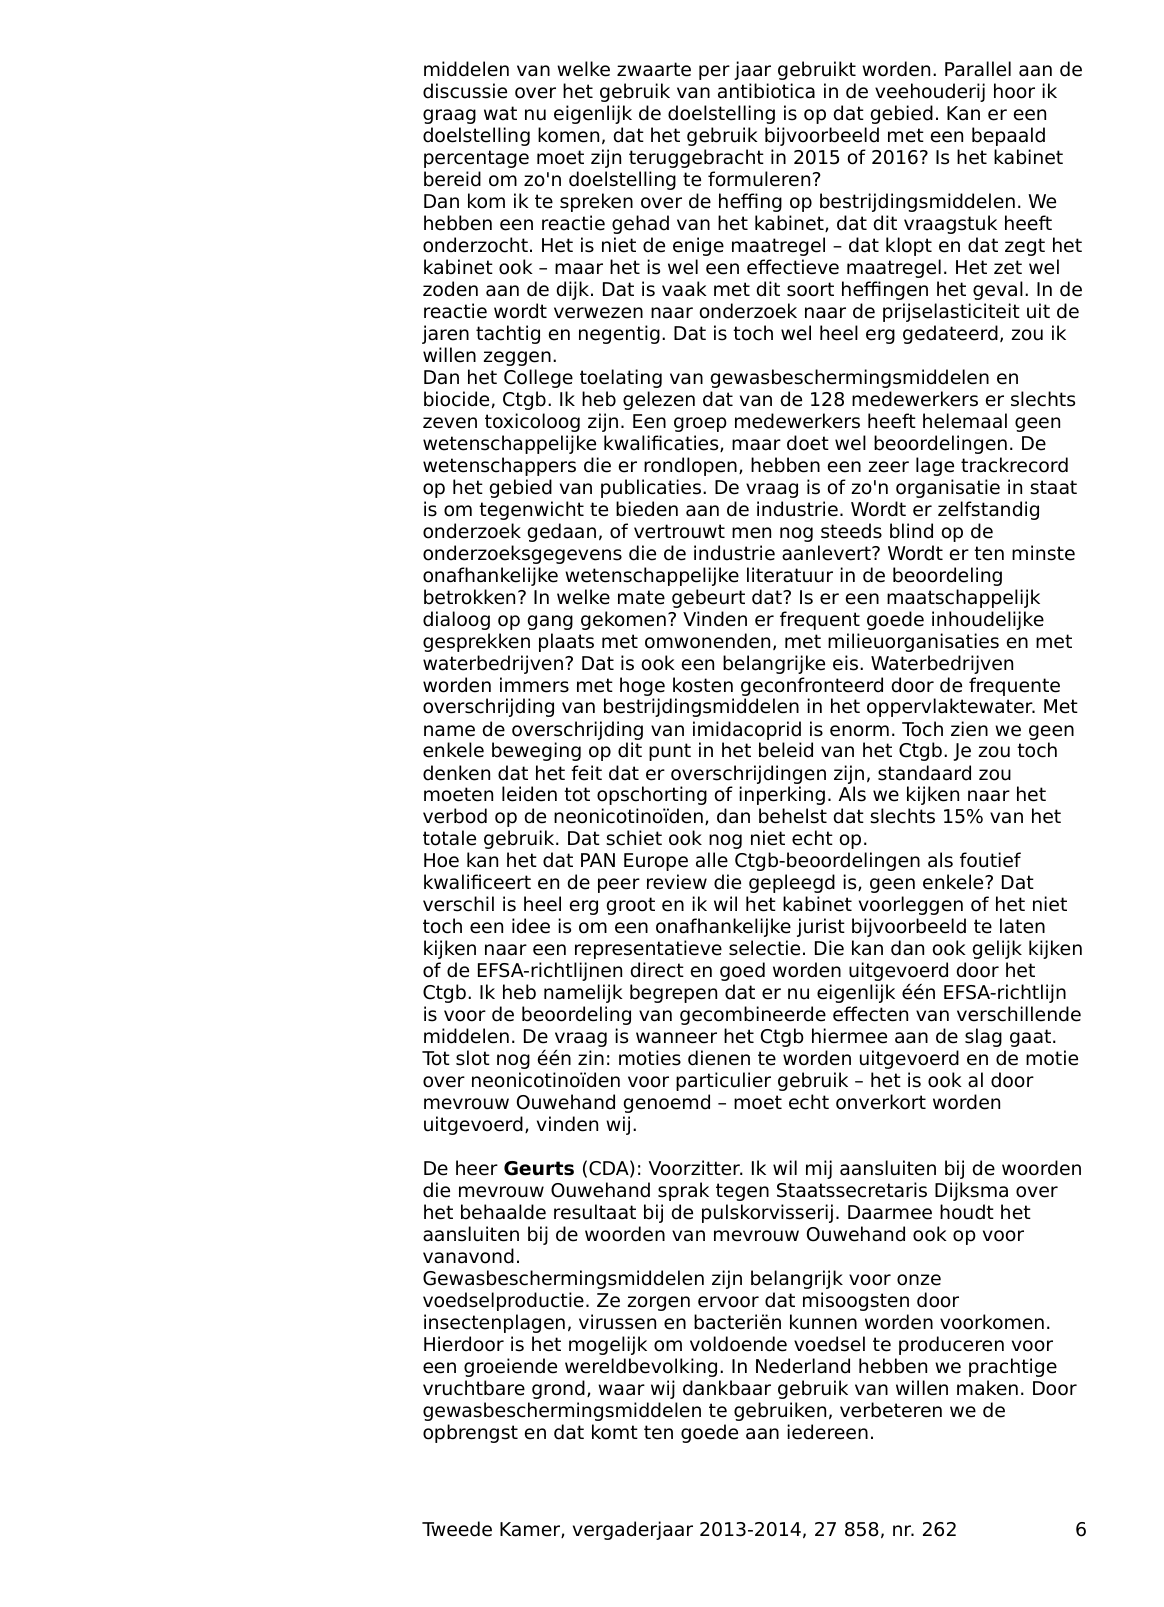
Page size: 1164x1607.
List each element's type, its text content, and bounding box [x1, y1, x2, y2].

text Dan het College toelating van gewasbeschermingsmiddelen en biocide, Ctgb. Ik heb gelezen dat van de 128 medewerkers er slechts zeven toxicoloog zijn. Een groep medewerkers heeft helemaal geen wetenschappelijke kwalificaties, maar doet wel beoordelingen. De wetenschappers die er rondlopen, hebben een zeer lage trackrecord op het gebied van publicaties. De vraag is of zo'n organisatie in staat is om tegenwicht te bieden aan de industrie. Wordt er zelfstandig onderzoek gedaan, of vertrouwt men nog steeds blind op de onderzoeksgegevens die de industrie aanlevert? Wordt er ten minste onafhankelijke wetenschappelijke literatuur in de beoordeling betrokken? In welke mate gebeurt dat? Is er een maatschappelijk dialoog op gang gekomen? Vinden er frequent goede inhoudelijke gesprekken plaats met omwonenden, met milieuorganisaties en met waterbedrijven? Dat is ook een belangrijke eis. Waterbedrijven worden immers met hoge kosten geconfronteerd door de frequente overschrijding van bestrijdingsmiddelen in het oppervlaktewater. Met name de overschrijding van imidacoprid is enorm. Toch zien we geen enkele beweging op dit punt in het beleid van het Ctgb. Je zou toch denken dat het feit dat er overschrijdingen zijn, standaard zou moeten leiden tot opschorting of inperking. Als we kijken naar het verbod op de neonicotinoïden, dan behelst dat slechts 15% van het totale gebruik. Dat schiet ook nog niet echt op. [422, 367, 1087, 850]
text Hoe kan het dat PAN Europe alle Ctgb-beoordelingen als foutief kwalificeert en de peer review die gepleegd is, geen enkele? Dat verschil is heel erg groot en ik wil het kabinet voorleggen of het niet toch een idee is om een onafhankelijke jurist bijvoorbeeld te laten kijken naar een representatieve selectie. Die kan dan ook gelijk kijken of de EFSA-richtlijnen direct en goed worden uitgevoerd door het Ctgb. Ik heb namelijk begrepen dat er nu eigenlijk één EFSA-richtlijn is voor de beoordeling van gecombineerde effecten van verschillende middelen. De vraag is wanneer het Ctgb hiermee aan de slag gaat. [422, 850, 1087, 1048]
text Dan kom ik te spreken over de heffing op bestrijdingsmiddelen. We hebben een reactie gehad van het kabinet, dat dit vraagstuk heeft onderzocht. Het is niet de enige maatregel – dat klopt en dat zegt het kabinet ook – maar het is wel een effectieve maatregel. Het zet wel zoden aan de dijk. Dat is vaak met dit soort heffingen het geval. In de reactie wordt verwezen naar onderzoek naar de prijselasticiteit uit de jaren tachtig en negentig. Dat is toch wel heel erg gedateerd, zou ik willen zeggen. [422, 191, 1087, 367]
text middelen van welke zwaarte per jaar gebruikt worden. Parallel aan de discussie over het gebruik van antibiotica in de veehouderij hoor ik graag wat nu eigenlijk de doelstelling is op dat gebied. Kan er een doelstelling komen, dat het gebruik bijvoorbeeld met een bepaald percentage moet zijn teruggebracht in 2015 of 2016? Is het kabinet bereid om zo'n doelstelling te formuleren? [422, 59, 1087, 191]
text Gewasbeschermingsmiddelen zijn belangrijk voor onze voedselproductie. Ze zorgen ervoor dat misoogsten door insectenplagen, virussen en bacteriën kunnen worden voorkomen. Hierdoor is het mogelijk om voldoende voedsel te produceren voor een groeiende wereldbevolking. In Nederland hebben we prachtige vruchtbare grond, waar wij dankbaar gebruik van willen maken. Door gewasbeschermingsmiddelen te gebruiken, verbeteren we de opbrengst en dat komt ten goede aan iedereen. [422, 1268, 1087, 1444]
text Tot slot nog één zin: moties dienen te worden uitgevoerd en de motie over neonicotinoïden voor particulier gebruik – het is ook al door mevrouw Ouwehand genoemd – moet echt onverkort worden uitgevoerd, vinden wij. [422, 1048, 1087, 1136]
text De heer Geurts (CDA): Voorzitter. Ik wil mij aansluiten bij de woorden die mevrouw Ouwehand sprak tegen Staatssecretaris Dijksma over het behaalde resultaat bij de pulskorvisserij. Daarmee houdt het aansluiten bij de woorden van mevrouw Ouwehand ook op voor vanavond. [422, 1158, 1087, 1268]
